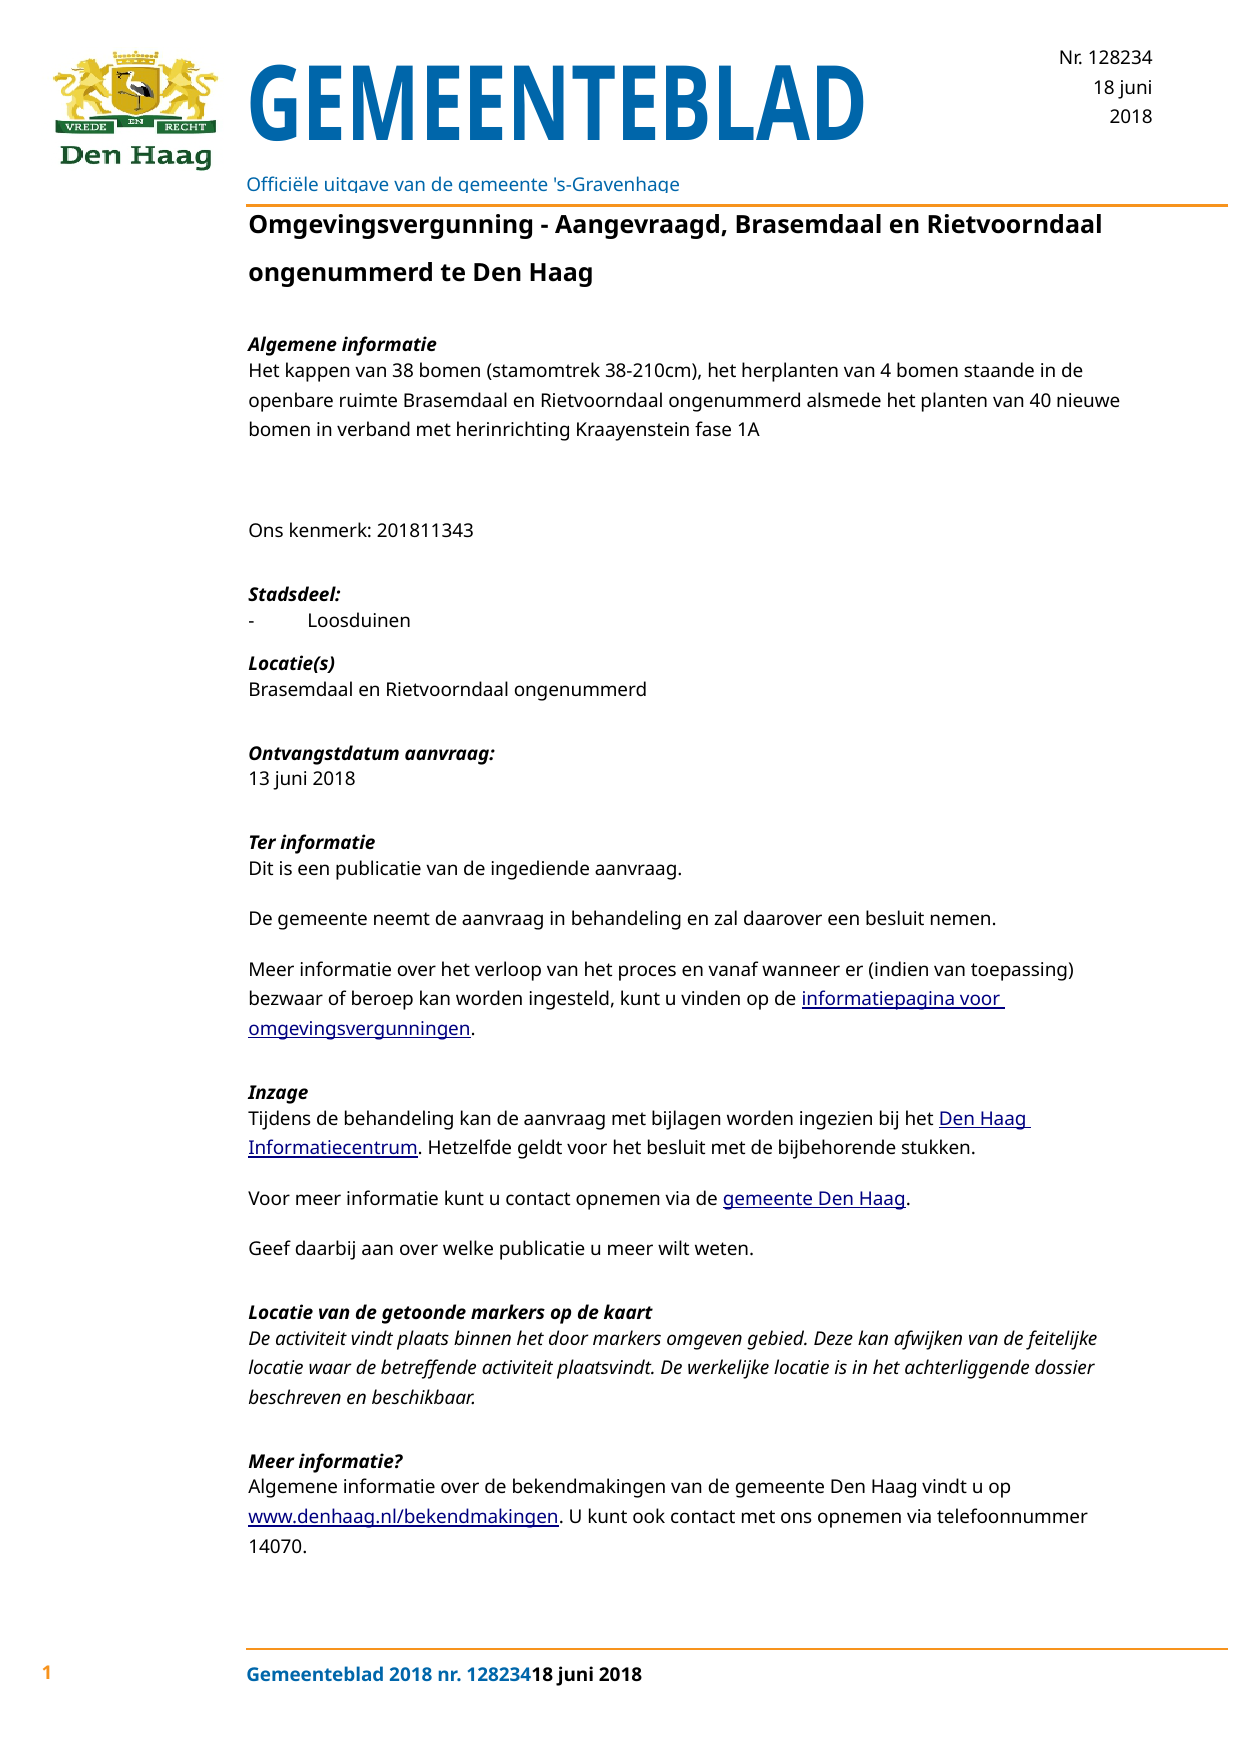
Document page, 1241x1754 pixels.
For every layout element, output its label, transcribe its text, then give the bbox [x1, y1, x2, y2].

text 13 juni 2018 [248, 765, 1152, 791]
picture [41, 47, 231, 172]
text Omgevingsvergunning - Aangevraagd, Brasemdaal en Rietvoorndaal ongenummerd te Den Haag [248, 207, 1152, 288]
text Algemene informatie [248, 331, 1152, 357]
text De gemeente neemt de aanvraag in behandeling en zal daarover een besluit nemen. [248, 906, 1152, 931]
text Ons kenmerk: 201811343 [248, 517, 1152, 543]
text De activiteit vindt plaats binnen het door markers omgeven gebied. Deze kan afwijken van de feitelijke locatie waar de betreffende activiteit plaatsvindt. De werkelijke locatie is in het achterliggende dossier beschreven en beschikbaar. [248, 1325, 1152, 1410]
text Het kappen van 38 bomen (stamomtrek 38-210cm), het herplanten van 4 bomen staande in de openbare ruimte Brasemdaal en Rietvoorndaal ongenummerd alsmede het planten van 40 nieuwe bomen in verband met herinrichting Kraayenstein fase 1A [248, 357, 1152, 442]
text Dit is een publicatie van de ingediende aanvraag. [248, 855, 1152, 881]
text Brasemdaal en Rietvoorndaal ongenummerd [248, 676, 1152, 701]
text Algemene informatie over de bekendmakingen van de gemeente Den Haag vindt u op www.denhaag.nl/bekendmakingen. U kunt ook contact met ons opnemen via telefoonnummer 14070. [248, 1474, 1152, 1559]
text Voor meer informatie kunt u contact opnemen via de gemeente Den Haag. [248, 1185, 1152, 1211]
text Tijdens de behandeling kan de aanvraag met bijlagen worden ingezien bij het Den Haag Informatiecentrum. Hetzelfde geldt voor het besluit met de bijbehorende stukken. [248, 1105, 1152, 1160]
text Stadsdeel: [248, 581, 1152, 607]
text Ter informatie [248, 829, 1152, 855]
text Inzage [248, 1079, 1152, 1105]
text Meer informatie? [248, 1448, 1152, 1474]
text Locatie van de getoonde markers op de kaart [248, 1299, 1152, 1325]
text Ontvangstdatum aanvraag: [248, 740, 1152, 765]
text Meer informatie over het verloop van het proces en vanaf wanneer er (indien van toepassing) bezwaar of beroep kan worden ingesteld, kunt u vinden op de informatiepagina voor omgevingsvergunningen. [248, 956, 1152, 1041]
text Geef daarbij aan over welke publicatie u meer wilt weten. [248, 1235, 1152, 1261]
list Loosduinen [248, 607, 1152, 633]
text Locatie(s) [248, 650, 1152, 676]
